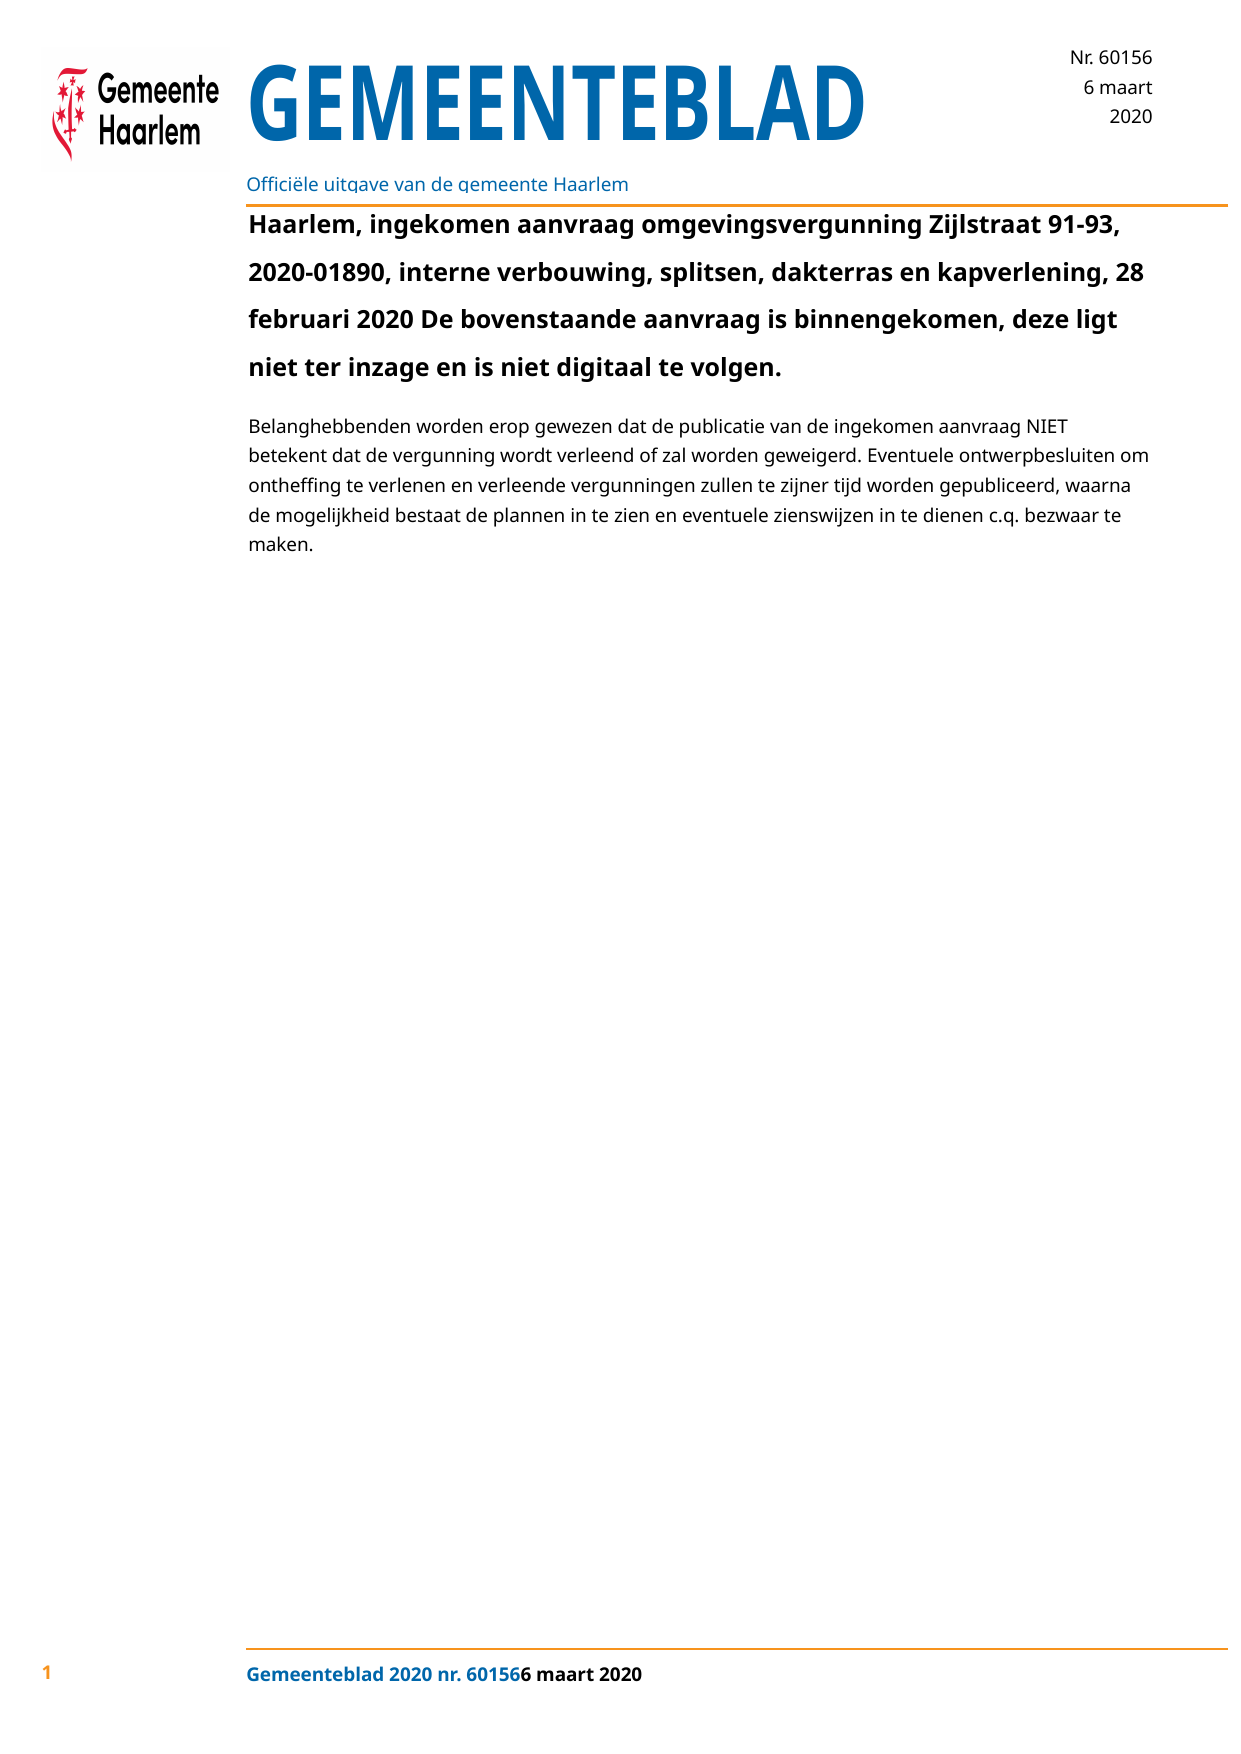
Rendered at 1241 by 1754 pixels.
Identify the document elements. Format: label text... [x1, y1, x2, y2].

text Belanghebbenden worden erop gewezen dat de publicatie van de ingekomen aanvraag NIET betekent dat de vergunning wordt verleend of zal worden geweigerd. Eventuele ontwerpbesluiten om ontheffing te verlenen en verleende vergunningen zullen te zijner tijd worden gepubliceerd, waarna de mogelijkheid bestaat de plannen in te zien en eventuele zienswijzen in te dienen c.q. bezwaar te maken. [248, 413, 1152, 557]
text Haarlem, ingekomen aanvraag omgevingsvergunning Zijlstraat 91-93, 2020-01890, interne verbouwing, splitsen, dakterras en kapverlening, 28 februari 2020 De bovenstaande aanvraag is binnengekomen, deze ligt niet ter inzage en is niet digitaal te volgen. [248, 207, 1152, 384]
picture [41, 47, 231, 172]
